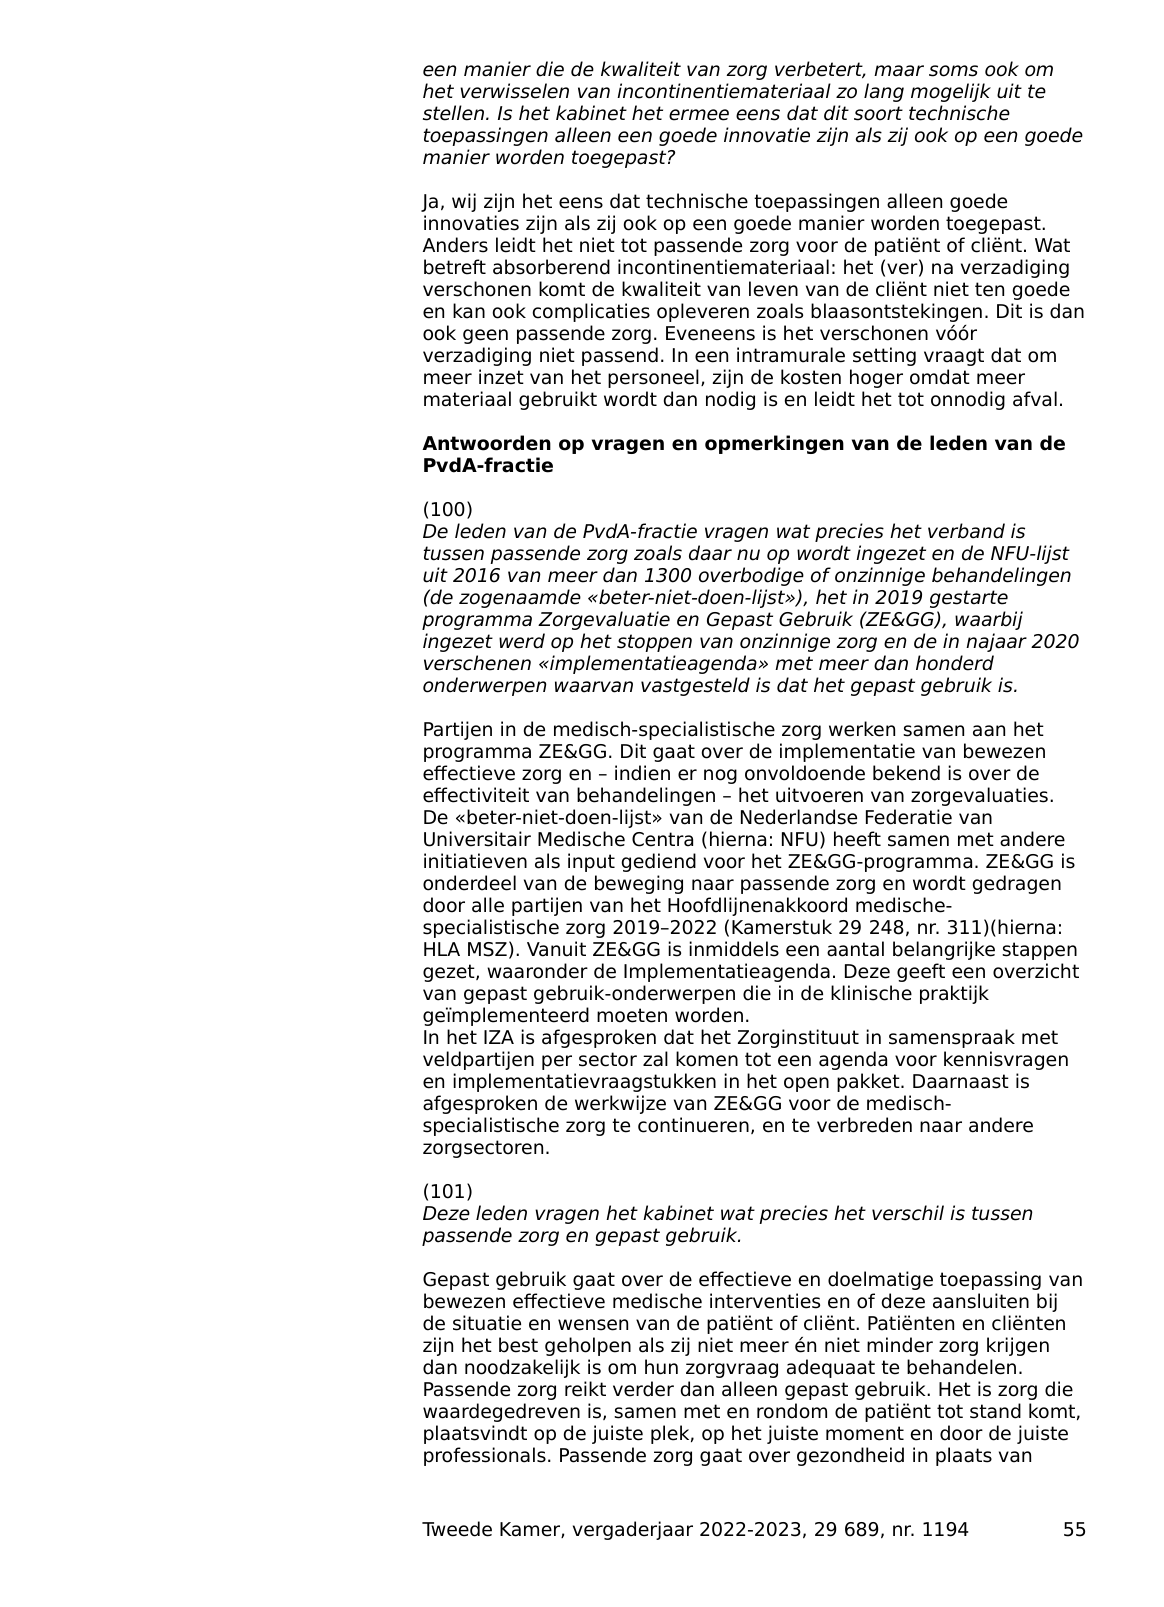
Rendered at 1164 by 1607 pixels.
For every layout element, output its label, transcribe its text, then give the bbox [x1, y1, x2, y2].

text Deze leden vragen het kabinet wat precies het verschil is tussen passende zorg en gepast gebruik. [422, 1203, 1087, 1247]
text Partijen in de medisch-specialistische zorg werken samen aan het programma ZE&GG. Dit gaat over de implementatie van bewezen effectieve zorg en – indien er nog onvoldoende bekend is over de effectiviteit van behandelingen – het uitvoeren van zorgevaluaties. De «beter-niet-doen-lijst» van de Nederlandse Federatie van Universitair Medische Centra (hierna: NFU) heeft samen met andere initiatieven als input gediend voor het ZE&GG-programma. ZE&GG is onderdeel van de beweging naar passende zorg en wordt gedragen door alle partijen van het Hoofdlijnenakkoord medische-specialistische zorg 2019–2022 (Kamerstuk 29 248, nr. 311)(hierna: HLA MSZ). Vanuit ZE&GG is inmiddels een aantal belangrijke stappen gezet, waaronder de Implementatieagenda. Deze geeft een overzicht van gepast gebruik-onderwerpen die in de klinische praktijk geïmplementeerd moeten worden. [422, 719, 1087, 1027]
text (101) [422, 1181, 1087, 1203]
text Gepast gebruik gaat over de effectieve en doelmatige toepassing van bewezen effectieve medische interventies en of deze aansluiten bij de situatie en wensen van de patiënt of cliënt. Patiënten en cliënten zijn het best geholpen als zij niet meer én niet minder zorg krijgen dan noodzakelijk is om hun zorgvraag adequaat te behandelen. Passende zorg reikt verder dan alleen gepast gebruik. Het is zorg die waardegedreven is, samen met en rondom de patiënt tot stand komt, plaatsvindt op de juiste plek, op het juiste moment en door de juiste professionals. Passende zorg gaat over gezondheid in plaats van [422, 1269, 1087, 1467]
text een manier die de kwaliteit van zorg verbetert, maar soms ook om het verwisselen van incontinentiemateriaal zo lang mogelijk uit te stellen. Is het kabinet het ermee eens dat dit soort technische toepassingen alleen een goede innovatie zijn als zij ook op een goede manier worden toegepast? [422, 59, 1087, 169]
subtitle Antwoorden op vragen en opmerkingen van de leden van de PvdA-fractie [422, 433, 1087, 477]
text (100) [422, 499, 1087, 521]
text Ja, wij zijn het eens dat technische toepassingen alleen goede innovaties zijn als zij ook op een goede manier worden toegepast. Anders leidt het niet tot passende zorg voor de patiënt of cliënt. Wat betreft absorberend incontinentiemateriaal: het (ver) na verzadiging verschonen komt de kwaliteit van leven van de cliënt niet ten goede en kan ook complicaties opleveren zoals blaasontstekingen. Dit is dan ook geen passende zorg. Eveneens is het verschonen vóór verzadiging niet passend. In een intramurale setting vraagt dat om meer inzet van het personeel, zijn de kosten hoger omdat meer materiaal gebruikt wordt dan nodig is en leidt het tot onnodig afval. [422, 191, 1087, 411]
text De leden van de PvdA-fractie vragen wat precies het verband is tussen passende zorg zoals daar nu op wordt ingezet en de NFU-lijst uit 2016 van meer dan 1300 overbodige of onzinnige behandelingen (de zogenaamde «beter-niet-doen-lijst»), het in 2019 gestarte programma Zorgevaluatie en Gepast Gebruik (ZE&GG), waarbij ingezet werd op het stoppen van onzinnige zorg en de in najaar 2020 verschenen «implementatieagenda» met meer dan honderd onderwerpen waarvan vastgesteld is dat het gepast gebruik is. [422, 521, 1087, 697]
text In het IZA is afgesproken dat het Zorginstituut in samenspraak met veldpartijen per sector zal komen tot een agenda voor kennisvragen en implementatievraagstukken in het open pakket. Daarnaast is afgesproken de werkwijze van ZE&GG voor de medisch-specialistische zorg te continueren, en te verbreden naar andere zorgsectoren. [422, 1027, 1087, 1159]
